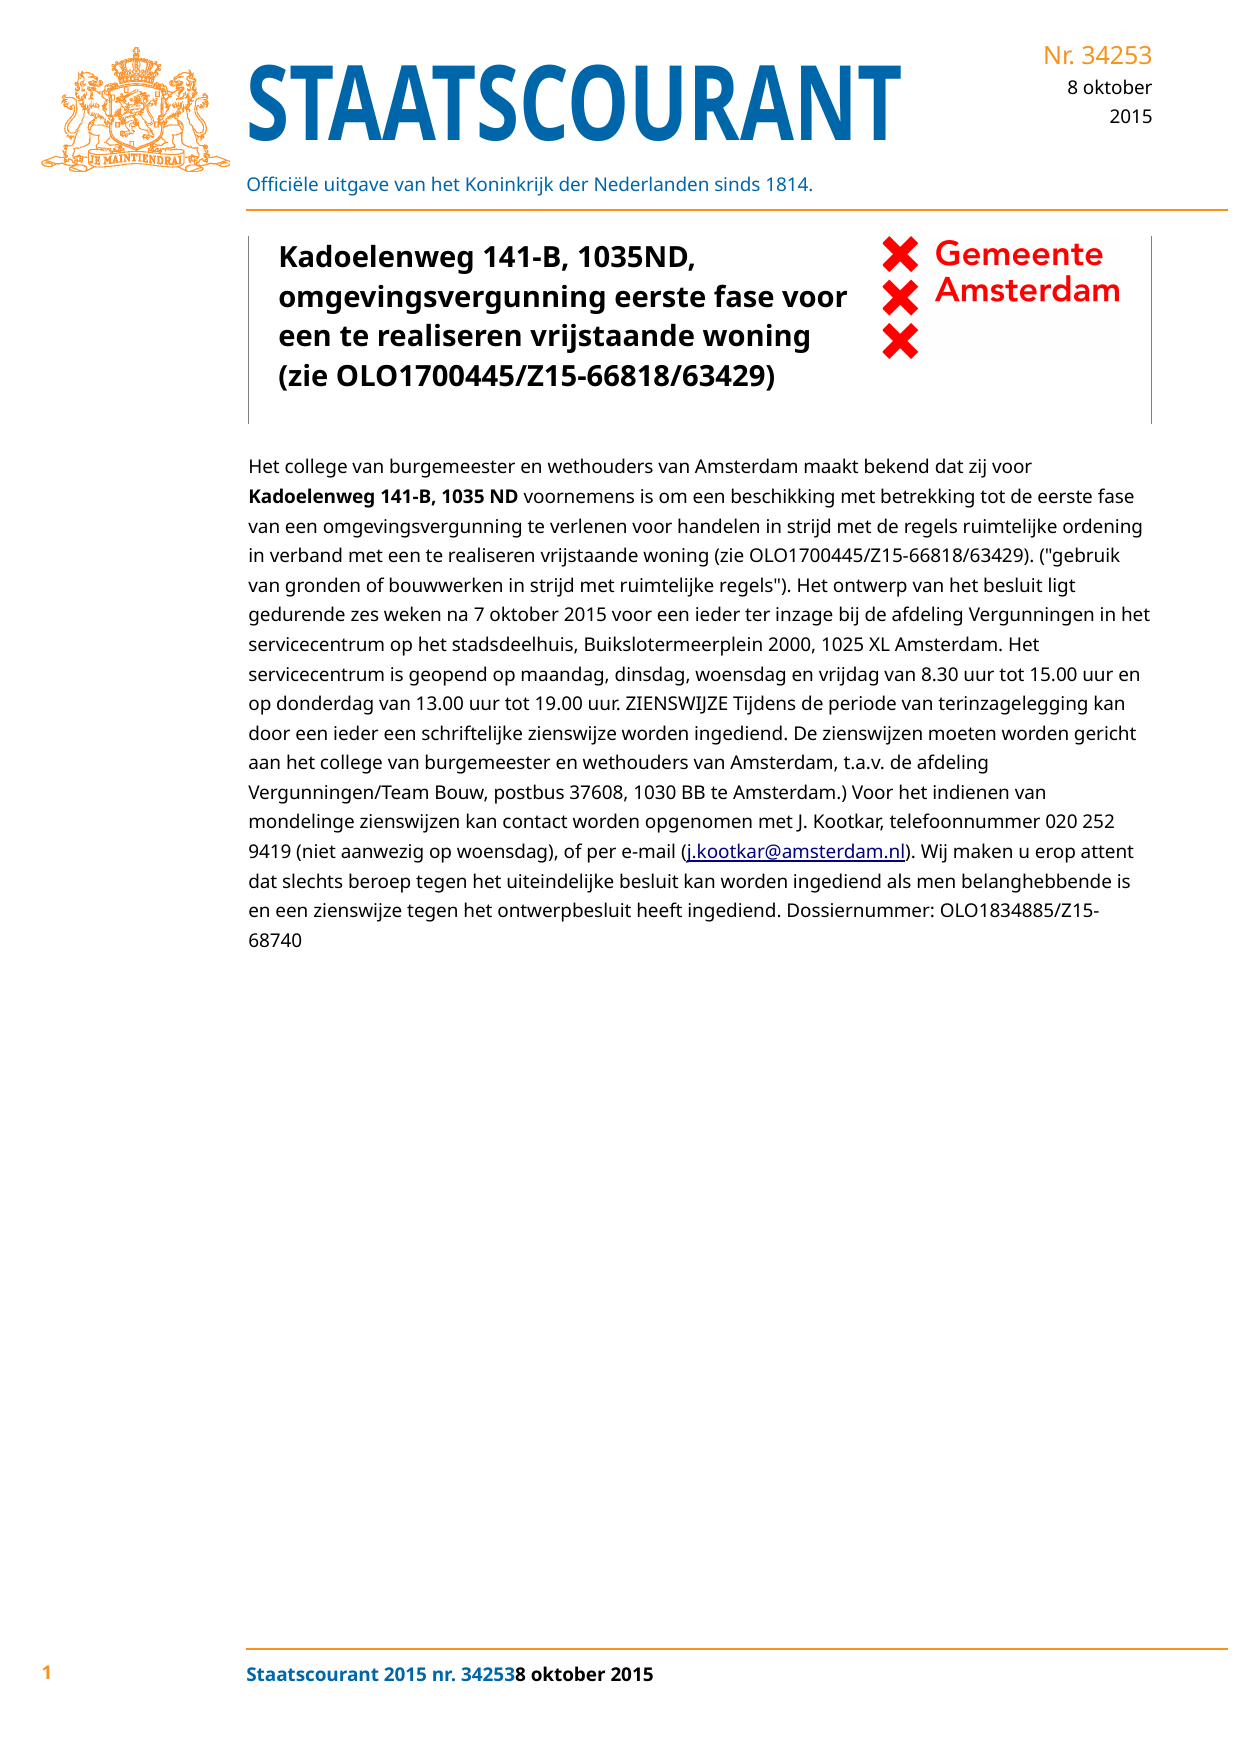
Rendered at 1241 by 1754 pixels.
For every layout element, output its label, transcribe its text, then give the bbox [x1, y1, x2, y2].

table_header [850, 236, 1151, 424]
picture [41, 47, 231, 172]
picture [882, 236, 1119, 359]
text Het college van burgemeester en wethouders van Amsterdam maakt bekend dat zij voor Kadoelenweg 141-B, 1035 ND voornemens is om een beschikking met betrekking tot de eerste fase van een omgevingsvergunning te verlenen voor handelen in strijd met de regels ruimtelijke ordening in verband met een te realiseren vrijstaande woning (zie OLO1700445/Z15-66818/63429). ("gebruik van gronden of bouwwerken in strijd met ruimtelijke regels"). Het ontwerp van het besluit ligt gedurende zes weken na 7 oktober 2015 voor een ieder ter inzage bij de afdeling Vergunningen in het servicecentrum op het stadsdeelhuis, Buikslotermeerplein 2000, 1025 XL Amsterdam. Het servicecentrum is geopend op maandag, dinsdag, woensdag en vrijdag van 8.30 uur tot 15.00 uur en op donderdag van 13.00 uur tot 19.00 uur. ZIENSWIJZE Tijdens de periode van terinzagelegging kan door een ieder een schriftelijke zienswijze worden ingediend. De zienswijzen moeten worden gericht aan het college van burgemeester en wethouders van Amsterdam, t.a.v. de afdeling Vergunningen/Team Bouw, postbus 37608, 1030 BB te Amsterdam.) Voor het indienen van mondelinge zienswijzen kan contact worden opgenomen met J. Kootkar, telefoonnummer 020 252 9419 (niet aanwezig op woensdag), of per e-mail (j.kootkar@amsterdam.nl). Wij maken u erop attent dat slechts beroep tegen het uiteindelijke besluit kan worden ingediend als men belanghebbende is en een zienswijze tegen het ontwerpbesluit heeft ingediend. Dossiernummer: OLO1834885/Z15-68740 [248, 454, 1152, 953]
table_header Kadoelenweg 141-B, 1035ND, omgevingsvergunning eerste fase voor een te realiseren vrijstaande woning (zie OLO1700445/Z15-66818/63429) [249, 236, 850, 424]
